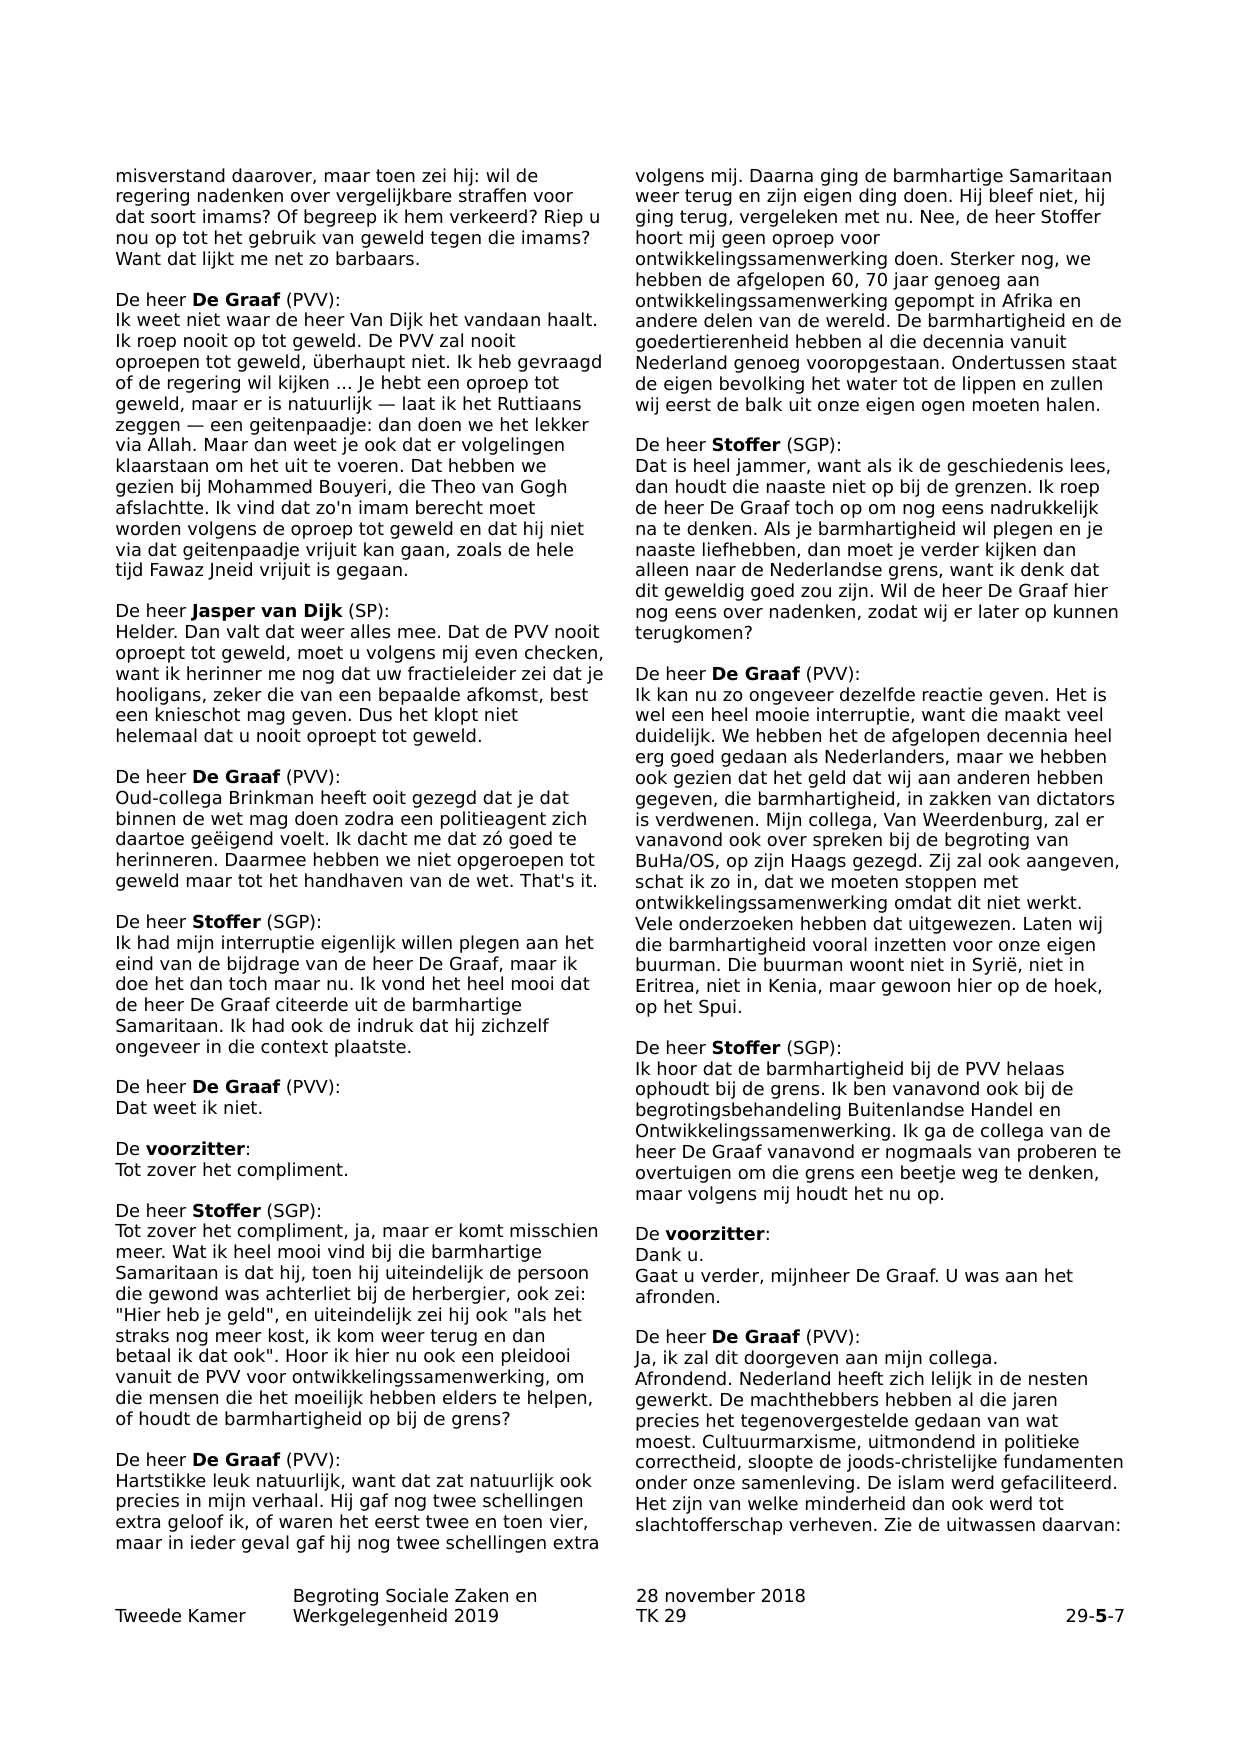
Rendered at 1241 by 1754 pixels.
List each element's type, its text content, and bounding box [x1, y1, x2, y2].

text De heer De Graaf (PVV): [115, 767, 605, 787]
text Helder. Dan valt dat weer alles mee. Dat de PVV nooit oproept tot geweld, moet u volgens mij even checken, want ik herinner me nog dat uw fractieleider zei dat je hooligans, zeker die van een bepaalde afkomst, best een knieschot mag geven. Dus het klopt niet helemaal dat u nooit oproept tot geweld. [115, 622, 605, 747]
text volgens mij. Daarna ging de barmhartige Samaritaan weer terug en zijn eigen ding doen. Hij bleef niet, hij ging terug, vergeleken met nu. Nee, de heer Stoffer hoort mij geen oproep voor ontwikkelingssamenwerking doen. Sterker nog, we hebben de afgelopen 60, 70 jaar genoeg aan ontwikkelingssamenwerking gepompt in Afrika en andere delen van de wereld. De barmhartigheid en de goedertierenheid hebben al die decennia vanuit Nederland genoeg vooropgestaan. Ondertussen staat de eigen bevolking het water tot de lippen en zullen wij eerst de balk uit onze eigen ogen moeten halen. [635, 165, 1125, 415]
text Afrondend. Nederland heeft zich lelijk in de nesten gewerkt. De machthebbers hebben al die jaren precies het tegenovergestelde gedaan van wat moest. Cultuurmarxisme, uitmondend in politieke correctheid, sloopte de joods-christelijke fundamenten onder onze samenleving. De islam werd gefaciliteerd. Het zijn van welke minderheid dan ook werd tot slachtofferschap verheven. Zie de uitwassen daarvan: [635, 1369, 1125, 1536]
text De voorzitter: [635, 1224, 1125, 1245]
text De heer Stoffer (SGP): [635, 1038, 1125, 1058]
text Ik kan nu zo ongeveer dezelfde reactie geven. Het is wel een heel mooie interruptie, want die maakt veel duidelijk. We hebben het de afgelopen decennia heel erg goed gedaan als Nederlanders, maar we hebben ook gezien dat het geld dat wij aan anderen hebben gegeven, die barmhartigheid, in zakken van dictators is verdwenen. Mijn collega, Van Weerdenburg, zal er vanavond ook over spreken bij de begroting van BuHa/OS, op zijn Haags gezegd. Zij zal ook aangeven, schat ik zo in, dat we moeten stoppen met ontwikkelingssamenwerking omdat dit niet werkt. Vele onderzoeken hebben dat uitgewezen. Laten wij die barmhartigheid vooral inzetten voor onze eigen buurman. Die buurman woont niet in Syrië, niet in Eritrea, niet in Kenia, maar gewoon hier op de hoek, op het Spui. [635, 684, 1125, 1018]
text De heer De Graaf (PVV): [635, 1327, 1125, 1348]
text Oud-collega Brinkman heeft ooit gezegd dat je dat binnen de wet mag doen zodra een politieagent zich daartoe geëigend voelt. Ik dacht me dat zó goed te herinneren. Daarmee hebben we niet opgeroepen tot geweld maar tot het handhaven van de wet. That's it. [115, 787, 605, 892]
text De heer Jasper van Dijk (SP): [115, 601, 605, 622]
text Dat weet ik niet. [115, 1098, 605, 1119]
text De heer Stoffer (SGP): [115, 912, 605, 932]
text De heer Stoffer (SGP): [115, 1201, 605, 1221]
text Ik hoor dat de barmhartigheid bij de PVV helaas ophoudt bij de grens. Ik ben vanavond ook bij de begrotingsbehandeling Buitenlandse Handel en Ontwikkelingssamenwerking. Ik ga de collega van de heer De Graaf vanavond er nogmaals van proberen te overtuigen om die grens een beetje weg te denken, maar volgens mij houdt het nu op. [635, 1058, 1125, 1204]
text De heer De Graaf (PVV): [115, 1449, 605, 1470]
text Tot zover het compliment. [115, 1160, 605, 1181]
text misverstand daarover, maar toen zei hij: wil de regering nadenken over vergelijkbare straffen voor dat soort imams? Of begreep ik hem verkeerd? Riep u nou op tot het gebruik van geweld tegen die imams? Want dat lijkt me net zo barbaars. [115, 165, 605, 269]
text De heer Stoffer (SGP): [635, 435, 1125, 456]
text Hartstikke leuk natuurlijk, want dat zat natuurlijk ook precies in mijn verhaal. Hij gaf nog twee schellingen extra geloof ik, of waren het eerst twee en toen vier, maar in ieder geval gaf hij nog twee schellingen extra [115, 1470, 605, 1554]
text Tot zover het compliment, ja, maar er komt misschien meer. Wat ik heel mooi vind bij die barmhartige Samaritaan is dat hij, toen hij uiteindelijk de persoon die gewond was achterliet bij de herbergier, ook zei: "Hier heb je geld", en uiteindelijk zei hij ook "als het straks nog meer kost, ik kom weer terug en dan betaal ik dat ook". Hoor ik hier nu ook een pleidooi vanuit de PVV voor ontwikkelingssamenwerking, om die mensen die het moeilijk hebben elders te helpen, of houdt de barmhartigheid op bij de grens? [115, 1221, 605, 1429]
text Dank u. [635, 1245, 1125, 1266]
text Dat is heel jammer, want als ik de geschiedenis lees, dan houdt die naaste niet op bij de grenzen. Ik roep de heer De Graaf toch op om nog eens nadrukkelijk na te denken. Als je barmhartigheid wil plegen en je naaste liefhebben, dan moet je verder kijken dan alleen naar de Nederlandse grens, want ik denk dat dit geweldig goed zou zijn. Wil de heer De Graaf hier nog eens over nadenken, zodat wij er later op kunnen terugkomen? [635, 456, 1125, 643]
text Ja, ik zal dit doorgeven aan mijn collega. [635, 1348, 1125, 1369]
text De heer De Graaf (PVV): [115, 289, 605, 310]
text De heer De Graaf (PVV): [635, 663, 1125, 684]
text Ik had mijn interruptie eigenlijk willen plegen aan het eind van de bijdrage van de heer De Graaf, maar ik doe het dan toch maar nu. Ik vond het heel mooi dat de heer De Graaf citeerde uit de barmhartige Samaritaan. Ik had ook de indruk dat hij zichzelf ongeveer in die context plaatste. [115, 932, 605, 1057]
text De voorzitter: [115, 1139, 605, 1160]
text Gaat u verder, mijnheer De Graaf. U was aan het afronden. [635, 1266, 1125, 1307]
text De heer De Graaf (PVV): [115, 1077, 605, 1098]
text Ik weet niet waar de heer Van Dijk het vandaan haalt. Ik roep nooit op tot geweld. De PVV zal nooit oproepen tot geweld, überhaupt niet. Ik heb gevraagd of de regering wil kijken ... Je hebt een oproep tot geweld, maar er is natuurlijk — laat ik het Ruttiaans zeggen — een geitenpaadje: dan doen we het lekker via Allah. Maar dan weet je ook dat er volgelingen klaarstaan om het uit te voeren. Dat hebben we gezien bij Mohammed Bouyeri, die Theo van Gogh afslachtte. Ik vind dat zo'n imam berecht moet worden volgens de oproep tot geweld en dat hij niet via dat geitenpaadje vrijuit kan gaan, zoals de hele tijd Fawaz Jneid vrijuit is gegaan. [115, 310, 605, 581]
